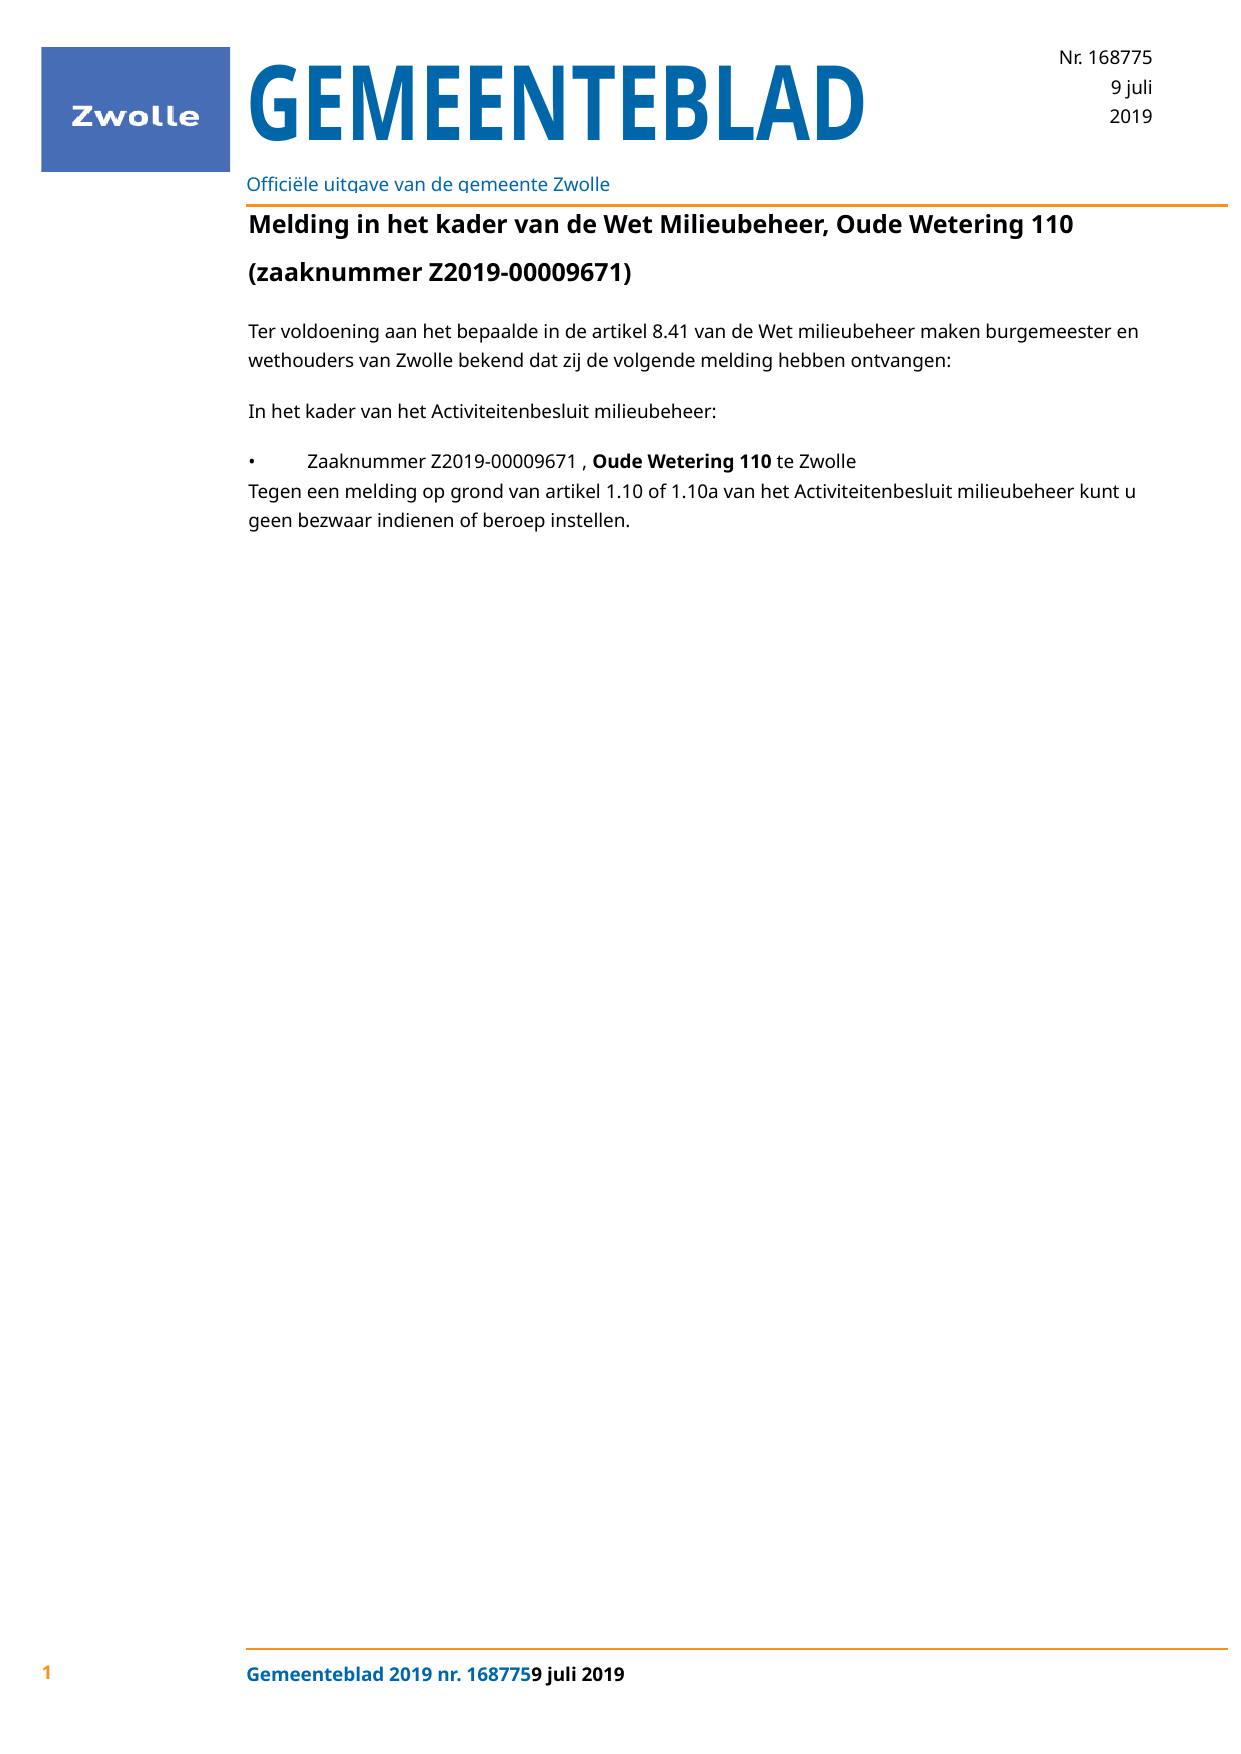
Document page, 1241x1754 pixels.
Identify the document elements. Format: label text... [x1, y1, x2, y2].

text Tegen een melding op grond van artikel 1.10 of 1.10a van het Activiteitenbesluit milieubeheer kunt u geen bezwaar indienen of beroep instellen. [248, 478, 1152, 533]
picture [41, 47, 231, 172]
list Zaaknummer Z2019-00009671 , Oude Wetering 110 te Zwolle [248, 448, 1152, 474]
text Melding in het kader van de Wet Milieubeheer, Oude Wetering 110 (zaaknummer Z2019-00009671) [248, 207, 1152, 288]
text Ter voldoening aan het bepaalde in de artikel 8.41 van de Wet milieubeheer maken burgemeester en wethouders van Zwolle bekend dat zij de volgende melding hebben ontvangen: [248, 318, 1152, 373]
text In het kader van het Activiteitenbesluit milieubeheer: [248, 398, 1152, 424]
